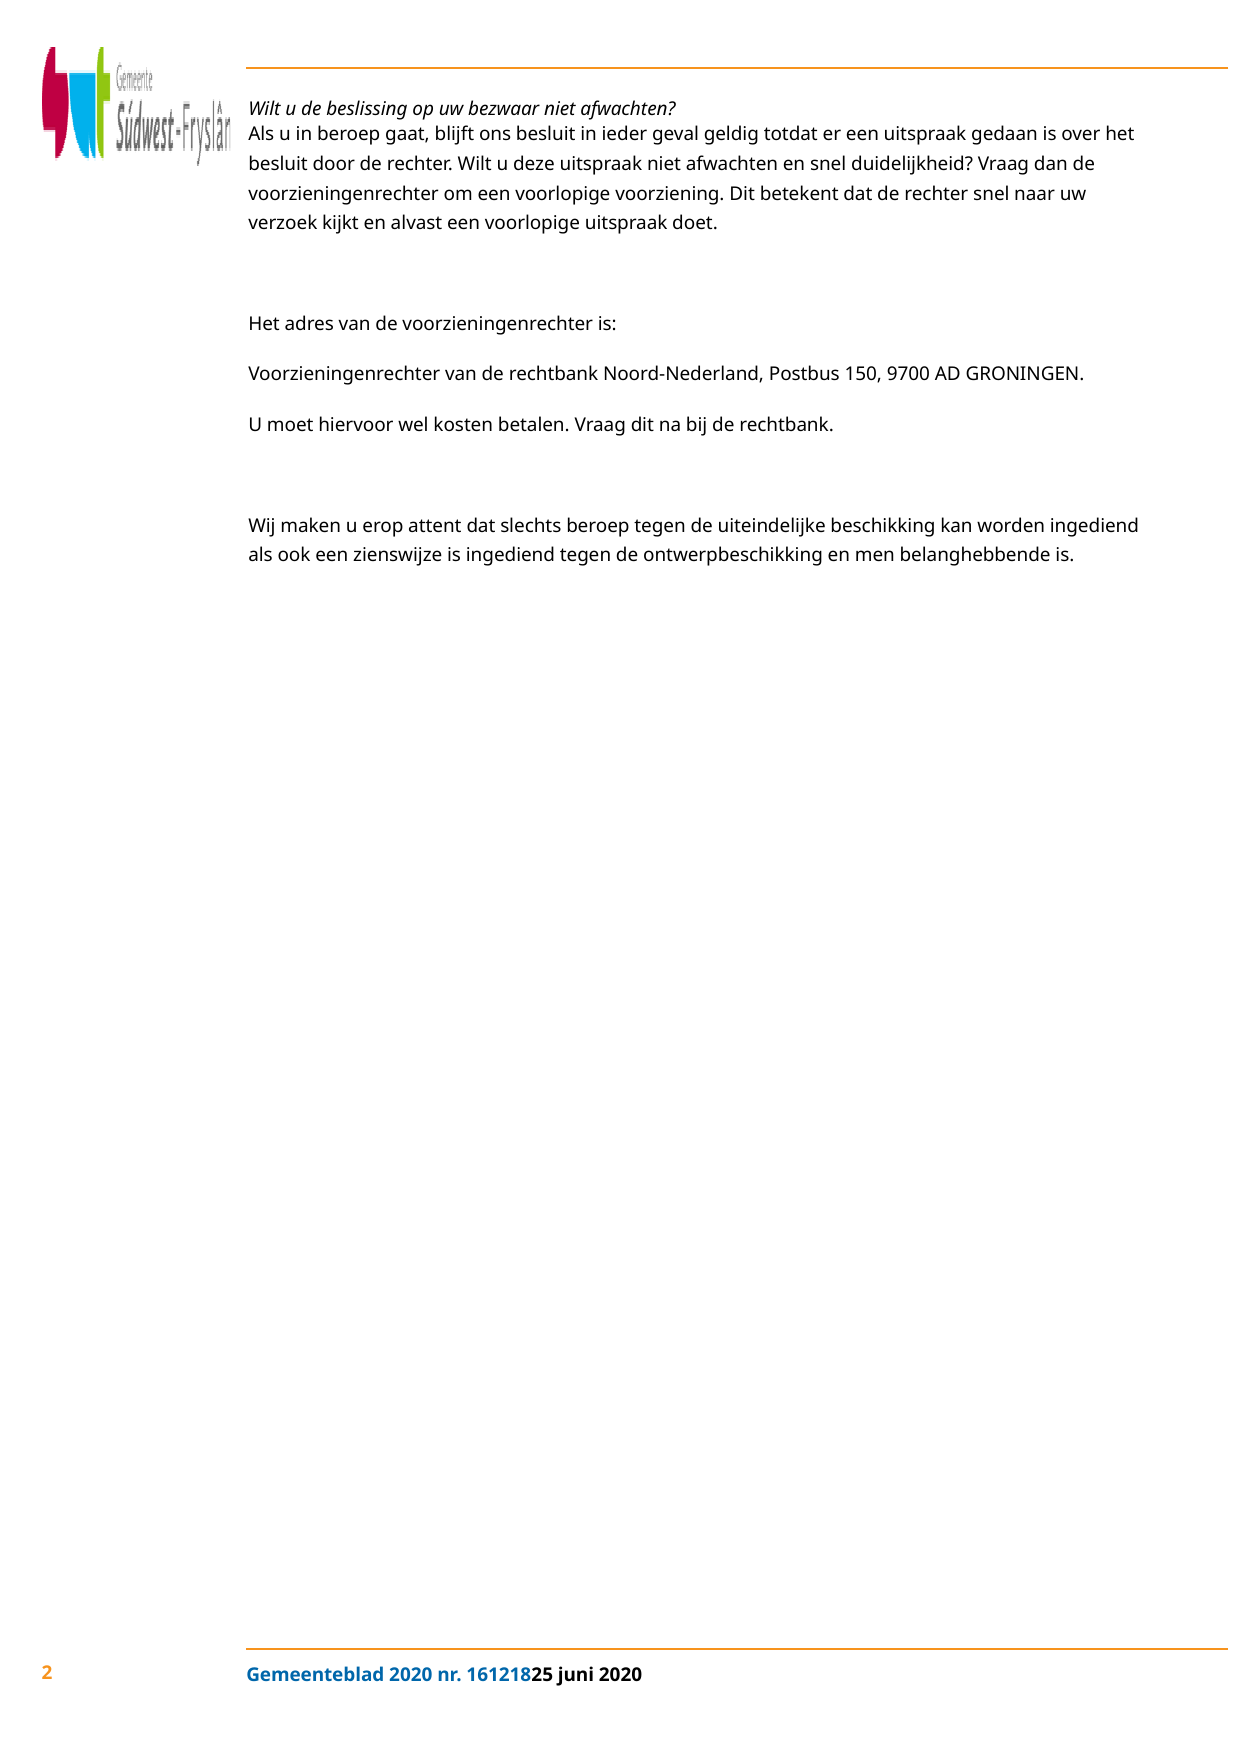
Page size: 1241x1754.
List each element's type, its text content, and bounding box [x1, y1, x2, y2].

text Wij maken u erop attent dat slechts beroep tegen de uiteindelijke beschikking kan worden ingediend als ook een zienswijze is ingediend tegen de ontwerpbeschikking en men belanghebbende is. [248, 512, 1152, 567]
text Als u in beroep gaat, blijft ons besluit in ieder geval geldig totdat er een uitspraak gedaan is over het besluit door de rechter. Wilt u deze uitspraak niet afwachten en snel duidelijkheid? Vraag dan de voorzieningenrechter om een voorlopige voorziening. Dit betekent dat de rechter snel naar uw verzoek kijkt en alvast een voorlopige uitspraak doet. [248, 121, 1152, 235]
text Voorzieningenrechter van de rechtbank Noord-Nederland, Postbus 150, 9700 AD GRONINGEN. [248, 361, 1152, 386]
text Wilt u de beslissing op uw bezwaar niet afwachten? [248, 95, 1152, 121]
text Het adres van de voorzieningenrechter is: [248, 310, 1152, 336]
text U moet hiervoor wel kosten betalen. Vraag dit na bij de rechtbank. [248, 411, 1152, 437]
picture [41, 47, 231, 172]
